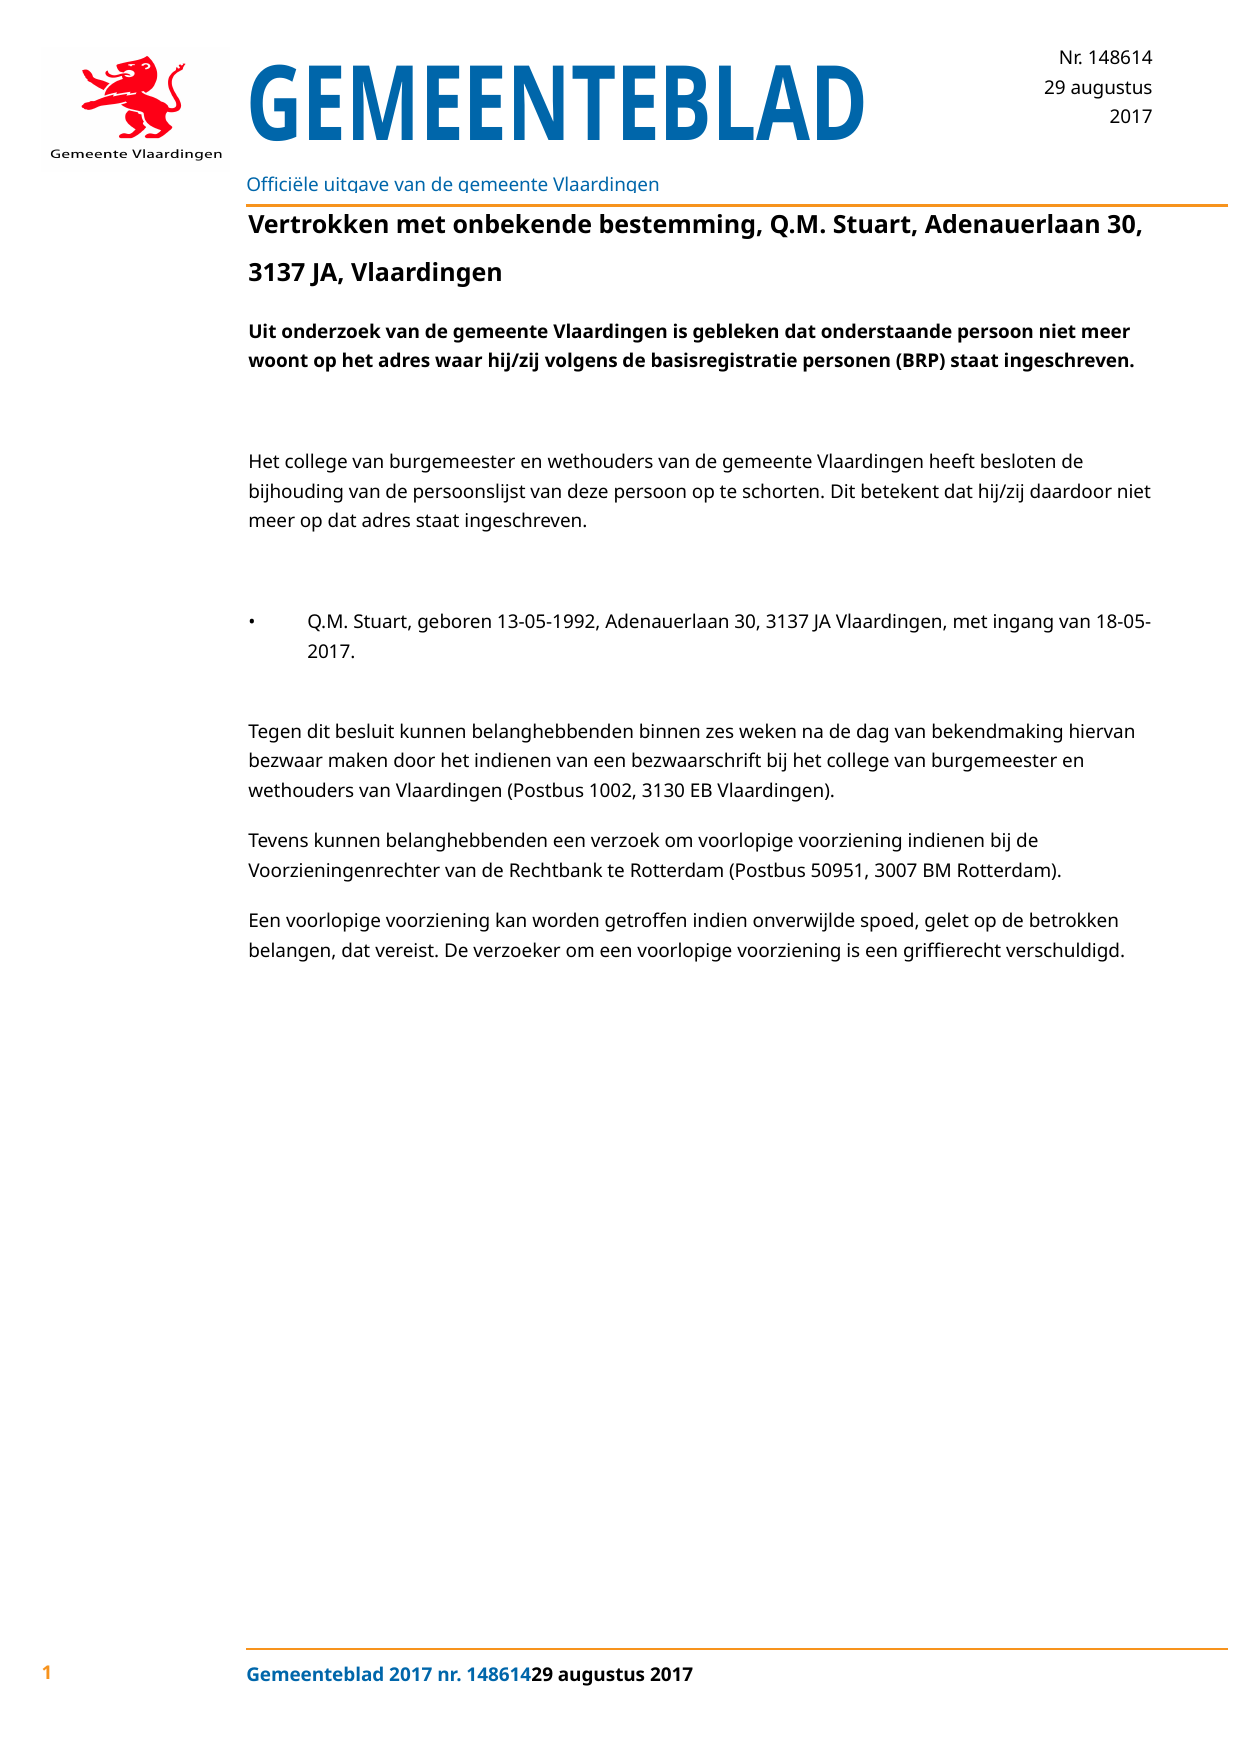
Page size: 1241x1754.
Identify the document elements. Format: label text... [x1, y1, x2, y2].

text Tevens kunnen belanghebbenden een verzoek om voorlopige voorziening indienen bij de Voorzieningenrechter van de Rechtbank te Rotterdam (Postbus 50951, 3007 BM Rotterdam). [248, 827, 1152, 883]
text Het college van burgemeester en wethouders van de gemeente Vlaardingen heeft besloten de bijhouding van de persoonslijst van deze persoon op te schorten. Dit betekent dat hij/zij daardoor niet meer op dat adres staat ingeschreven. [248, 448, 1152, 533]
text Vertrokken met onbekende bestemming, Q.M. Stuart, Adenauerlaan 30, 3137 JA, Vlaardingen [248, 207, 1152, 288]
text Een voorlopige voorziening kan worden getroffen indien onverwijlde spoed, gelet op de betrokken belangen, dat vereist. De verzoeker om een voorlopige voorziening is een griffierecht verschuldigd. [248, 907, 1152, 963]
picture [41, 47, 231, 172]
text Uit onderzoek van de gemeente Vlaardingen is gebleken dat onderstaande persoon niet meer woont op het adres waar hij/zij volgens de basisregistratie personen (BRP) staat ingeschreven. [248, 318, 1152, 373]
text Tegen dit besluit kunnen belanghebbenden binnen zes weken na de dag van bekendmaking hiervan bezwaar maken door het indienen van een bezwaarschrift bij het college van burgemeester en wethouders van Vlaardingen (Postbus 1002, 3130 EB Vlaardingen). [248, 718, 1152, 803]
list Q.M. Stuart, geboren 13-05-1992, Adenauerlaan 30, 3137 JA Vlaardingen, met ingang van 18-05-2017. [248, 608, 1152, 664]
